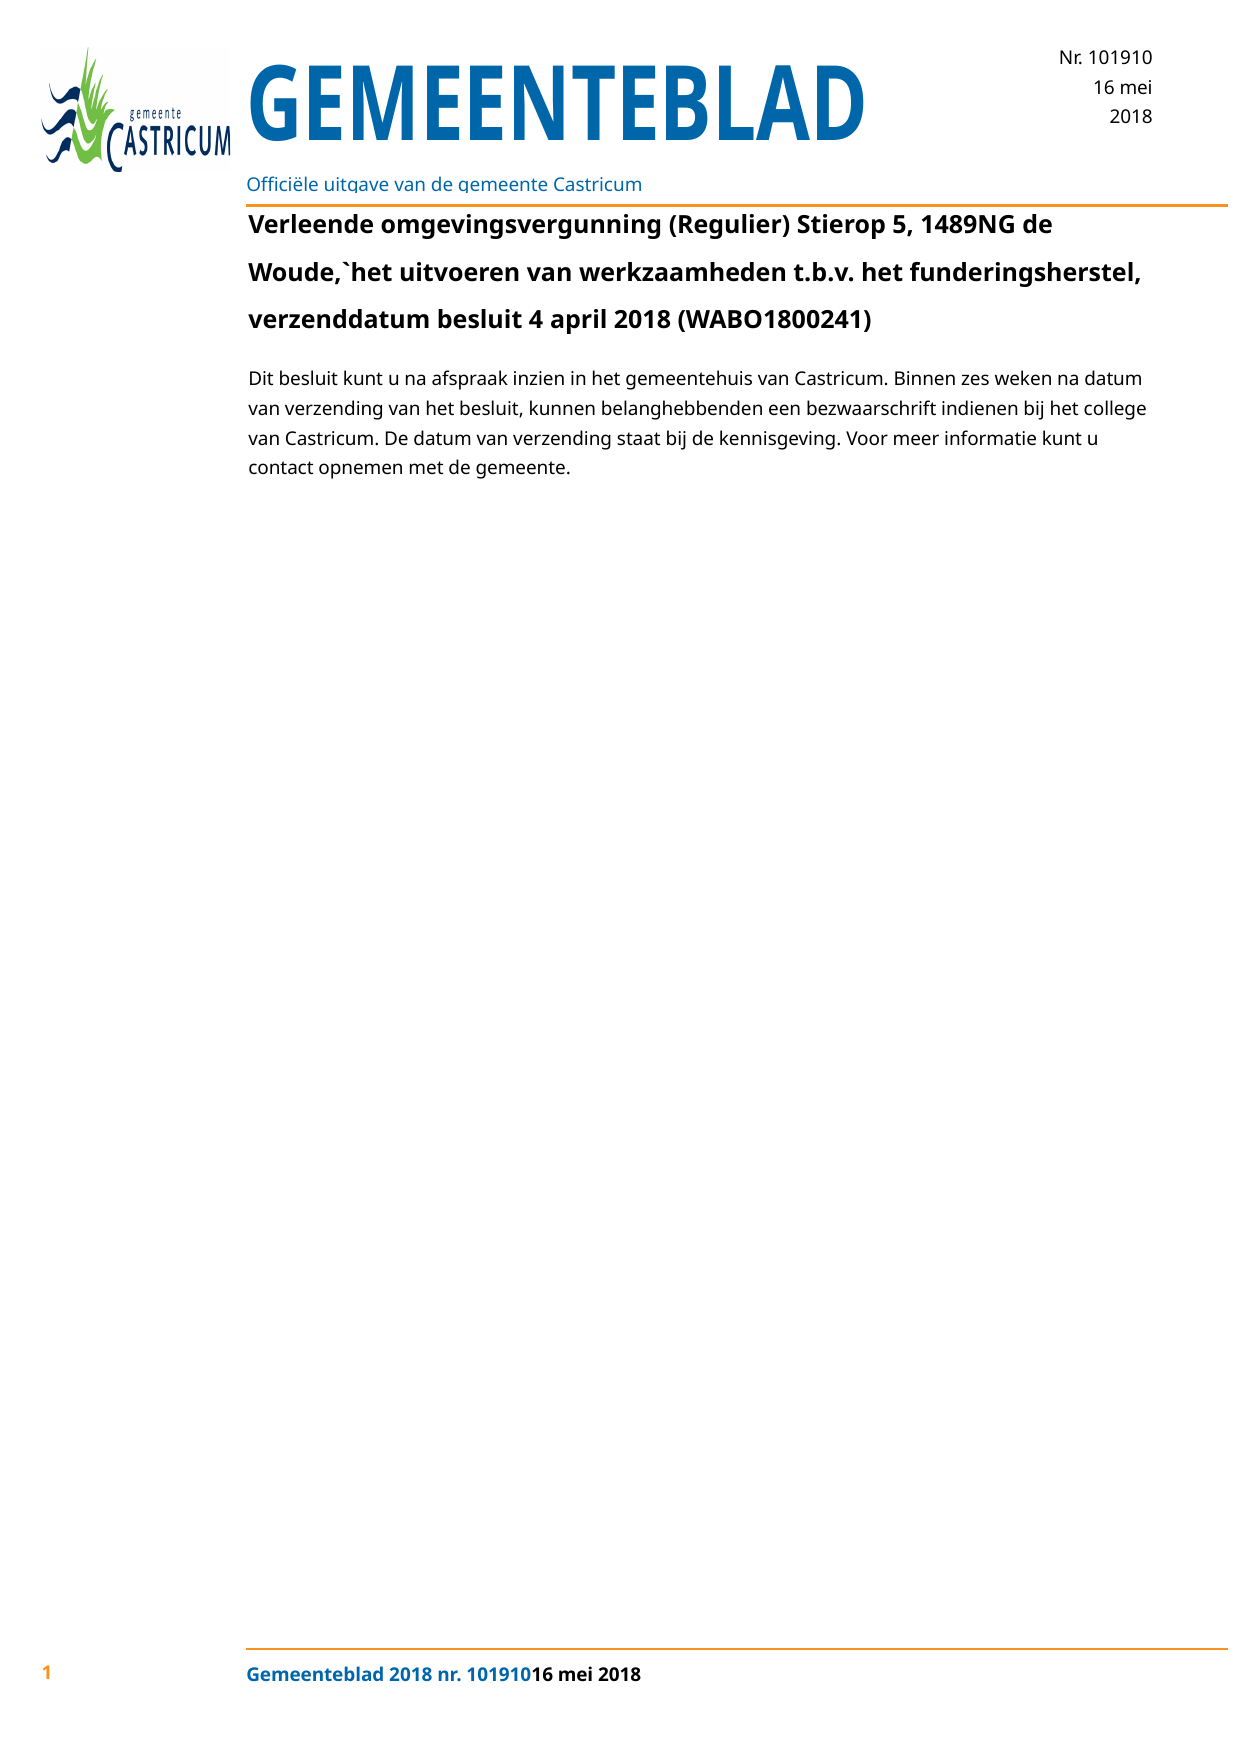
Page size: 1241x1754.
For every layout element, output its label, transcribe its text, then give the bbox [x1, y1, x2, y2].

picture [41, 47, 231, 172]
text Dit besluit kunt u na afspraak inzien in het gemeentehuis van Castricum. Binnen zes weken na datum van verzending van het besluit, kunnen belanghebbenden een bezwaarschrift indienen bij het college van Castricum. De datum van verzending staat bij de kennisgeving. Voor meer informatie kunt u contact opnemen met de gemeente. [248, 366, 1152, 480]
text Verleende omgevingsvergunning (Regulier) Stierop 5, 1489NG de Woude,`het uitvoeren van werkzaamheden t.b.v. het funderingsherstel, verzenddatum besluit 4 april 2018 (WABO1800241) [248, 207, 1152, 336]
